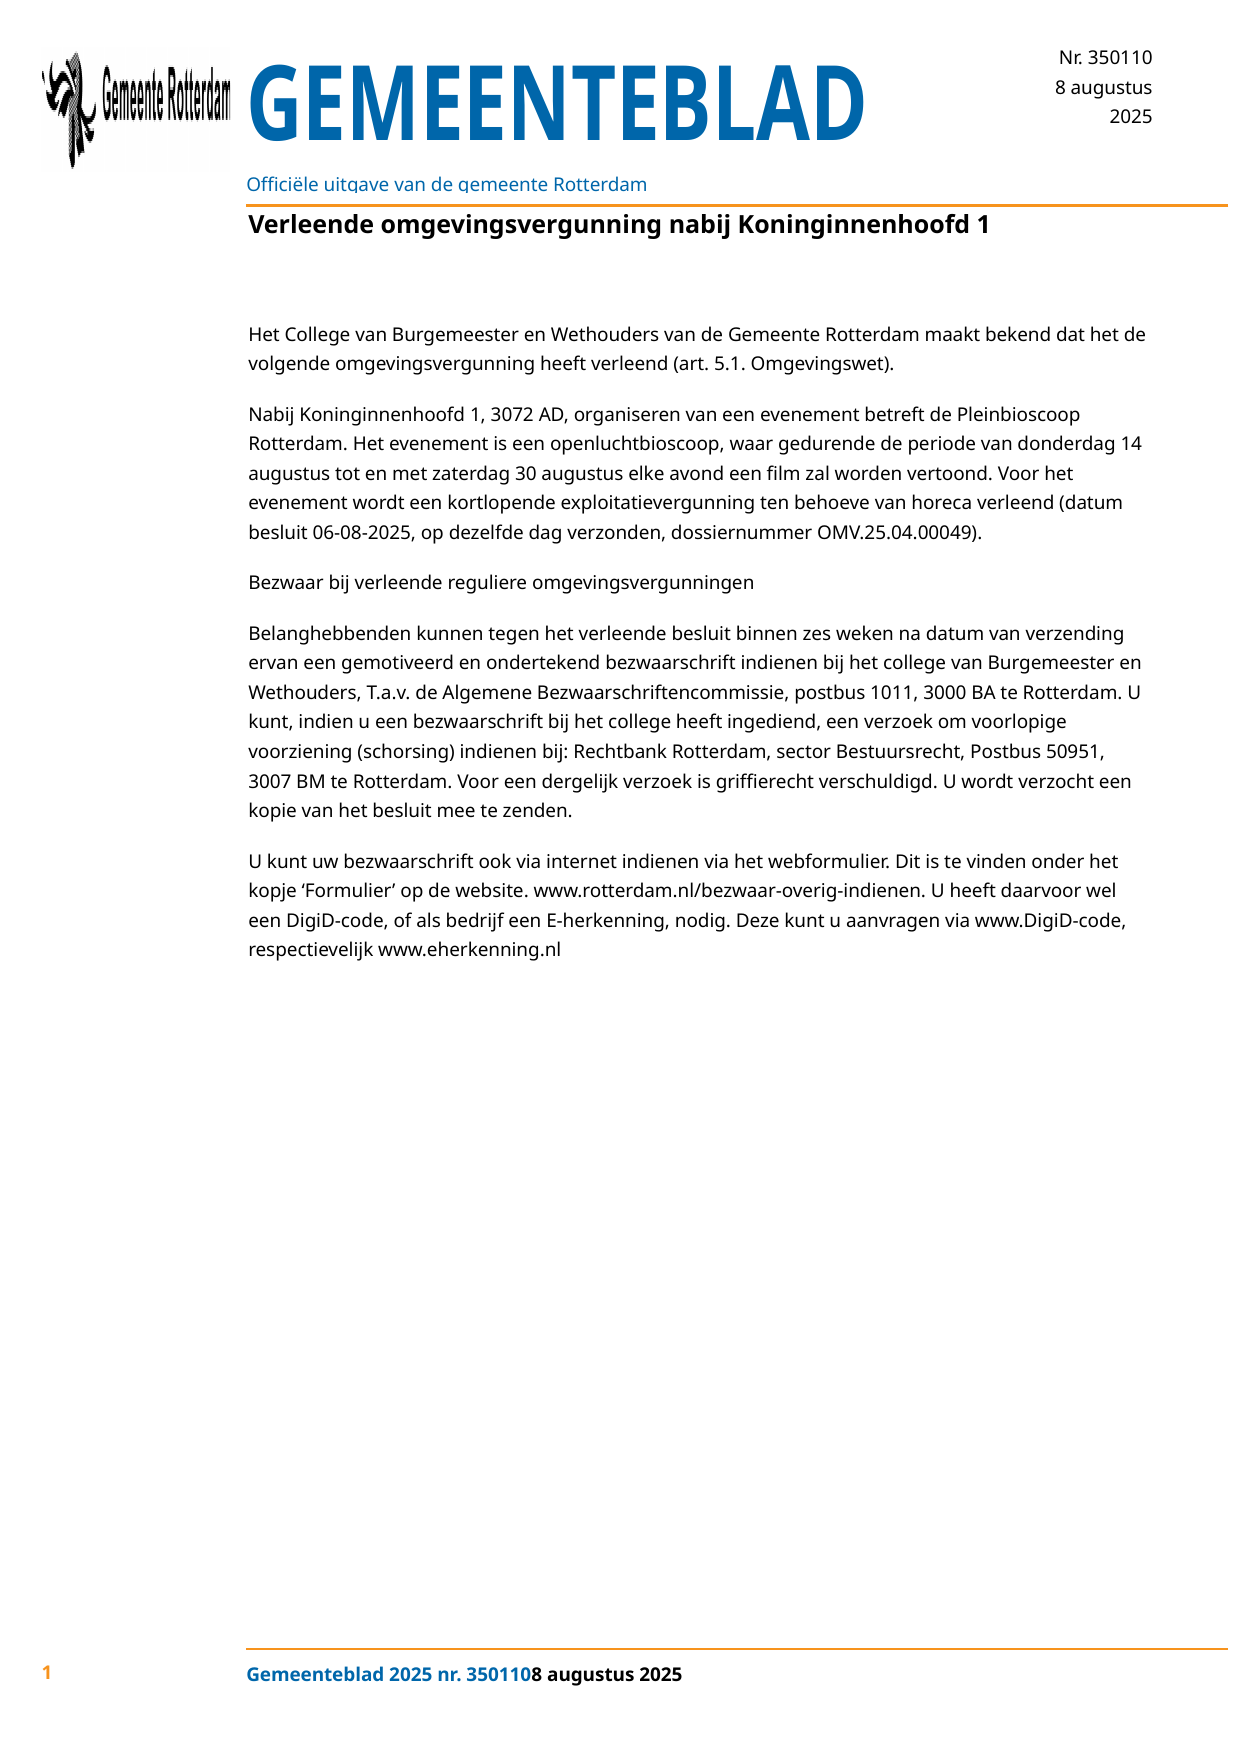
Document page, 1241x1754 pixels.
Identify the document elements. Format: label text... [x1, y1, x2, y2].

text Bezwaar bij verleende reguliere omgevingsvergunningen [248, 569, 1152, 595]
text U kunt uw bezwaarschrift ook via internet indienen via het webformulier. Dit is te vinden onder het kopje ‘Formulier’ op de website. www.rotterdam.nl/bezwaar-overig-indienen. U heeft daarvoor wel een DigiD-code, of als bedrijf een E-herkenning, nodig. Deze kunt u aanvragen via www.DigiD-code, respectievelijk www.eherkenning.nl [248, 848, 1152, 962]
text Verleende omgevingsvergunning nabij Koninginnenhoofd 1 [248, 207, 1152, 241]
text Nabij Koninginnenhoofd 1, 3072 AD, organiseren van een evenement betreft de Pleinbioscoop Rotterdam. Het evenement is een openluchtbioscoop, waar gedurende de periode van donderdag 14 augustus tot en met zaterdag 30 augustus elke avond een film zal worden vertoond. Voor het evenement wordt een kortlopende exploitatievergunning ten behoeve van horeca verleend (datum besluit 06-08-2025, op dezelfde dag verzonden, dossiernummer OMV.25.04.00049). [248, 401, 1152, 545]
picture [41, 47, 231, 172]
text Belanghebbenden kunnen tegen het verleende besluit binnen zes weken na datum van verzending ervan een gemotiveerd en ondertekend bezwaarschrift indienen bij het college van Burgemeester en Wethouders, T.a.v. de Algemene Bezwaarschriftencommissie, postbus 1011, 3000 BA te Rotterdam. U kunt, indien u een bezwaarschrift bij het college heeft ingediend, een verzoek om voorlopige voorziening (schorsing) indienen bij: Rechtbank Rotterdam, sector Bestuursrecht, Postbus 50951, 3007 BM te Rotterdam. Voor een dergelijk verzoek is griffierecht verschuldigd. U wordt verzocht een kopie van het besluit mee te zenden. [248, 620, 1152, 823]
text Het College van Burgemeester en Wethouders van de Gemeente Rotterdam maakt bekend dat het de volgende omgevingsvergunning heeft verleend (art. 5.1. Omgevingswet). [248, 321, 1152, 376]
